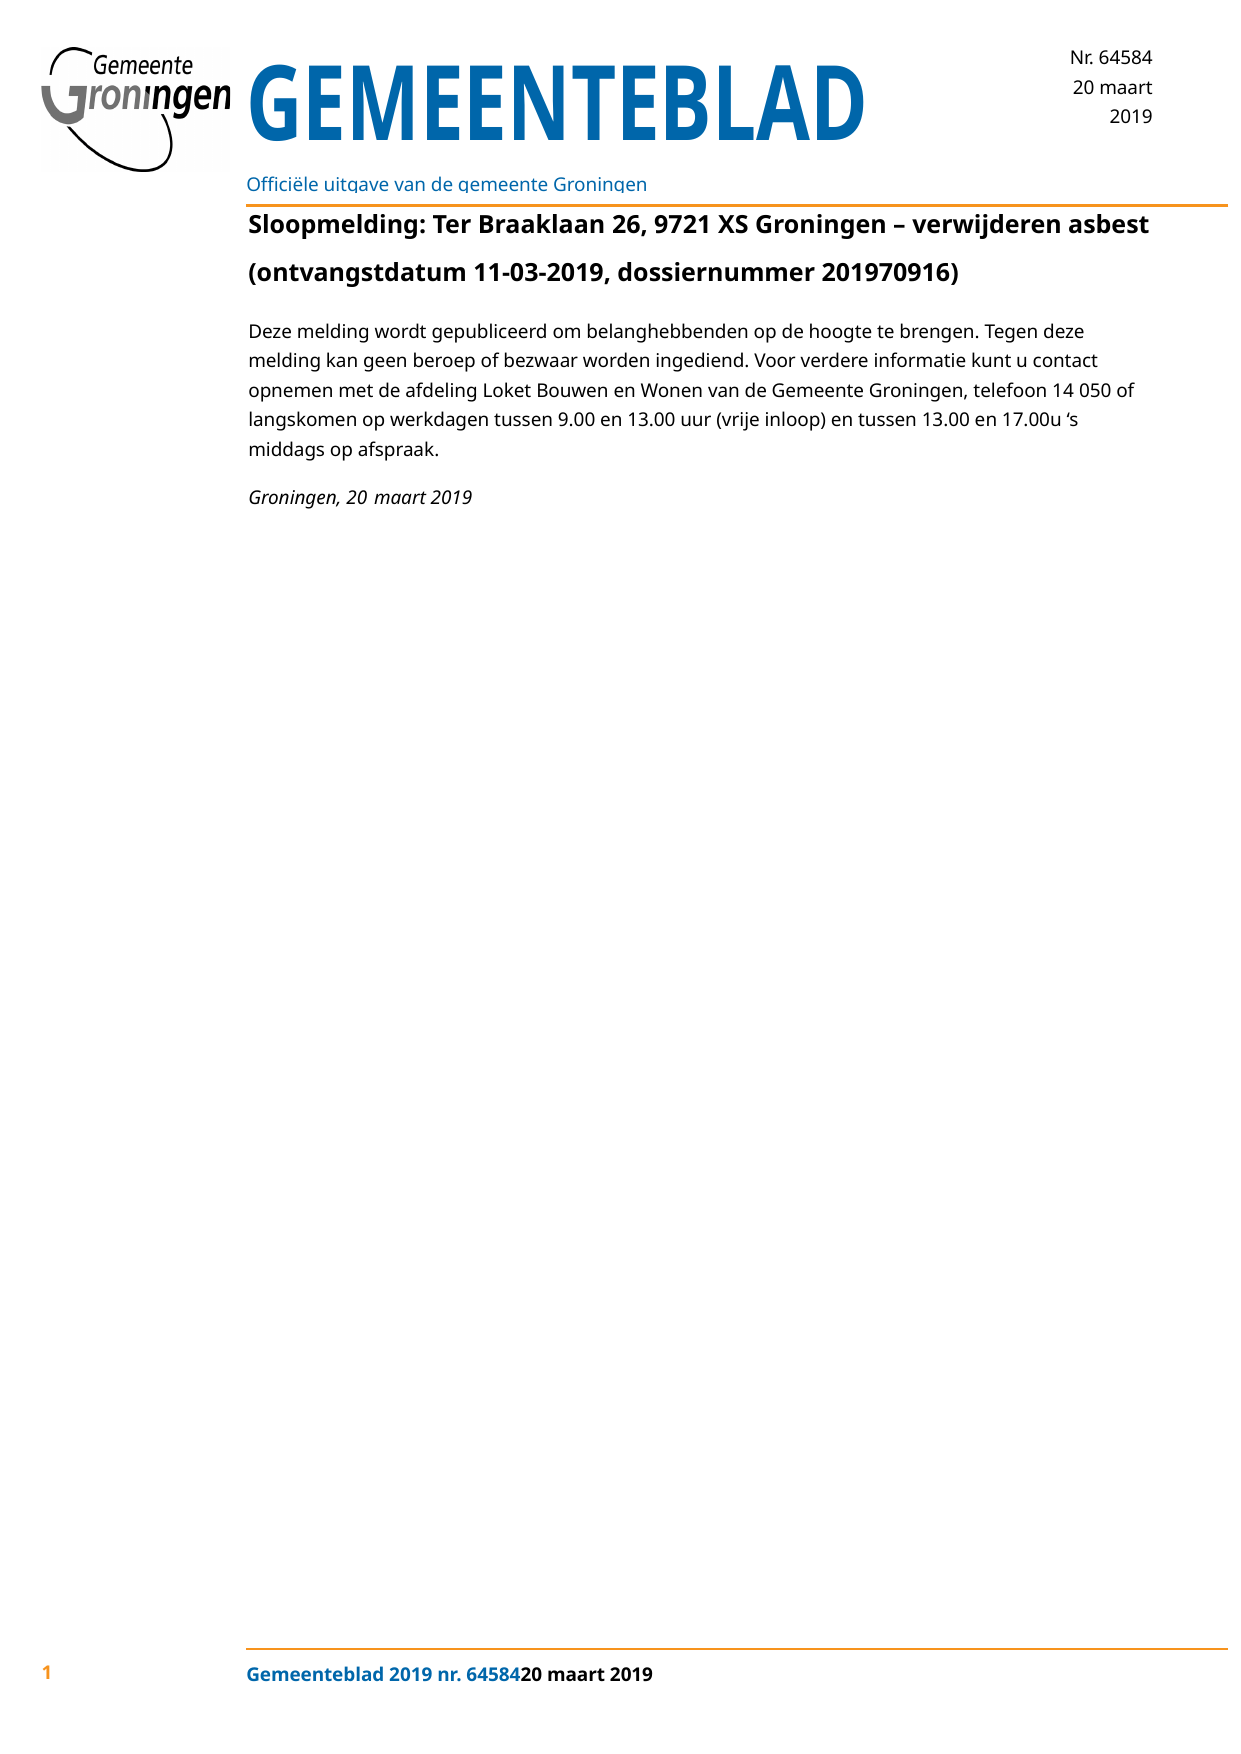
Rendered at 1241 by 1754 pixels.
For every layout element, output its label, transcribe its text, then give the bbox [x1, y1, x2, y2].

text Groningen, 20 maart 2019 [248, 484, 1152, 510]
picture [41, 47, 231, 172]
text Deze melding wordt gepubliceerd om belanghebbenden op de hoogte te brengen. Tegen deze melding kan geen beroep of bezwaar worden ingediend. Voor verdere informatie kunt u contact opnemen met de afdeling Loket Bouwen en Wonen van de Gemeente Groningen, telefoon 14 050 of langskomen op werkdagen tussen 9.00 en 13.00 uur (vrije inloop) en tussen 13.00 en 17.00u ‘s middags op afspraak. [248, 318, 1152, 462]
text Sloopmelding: Ter Braaklaan 26, 9721 XS Groningen – verwijderen asbest (ontvangstdatum 11-03-2019, dossiernummer 201970916) [248, 207, 1152, 288]
